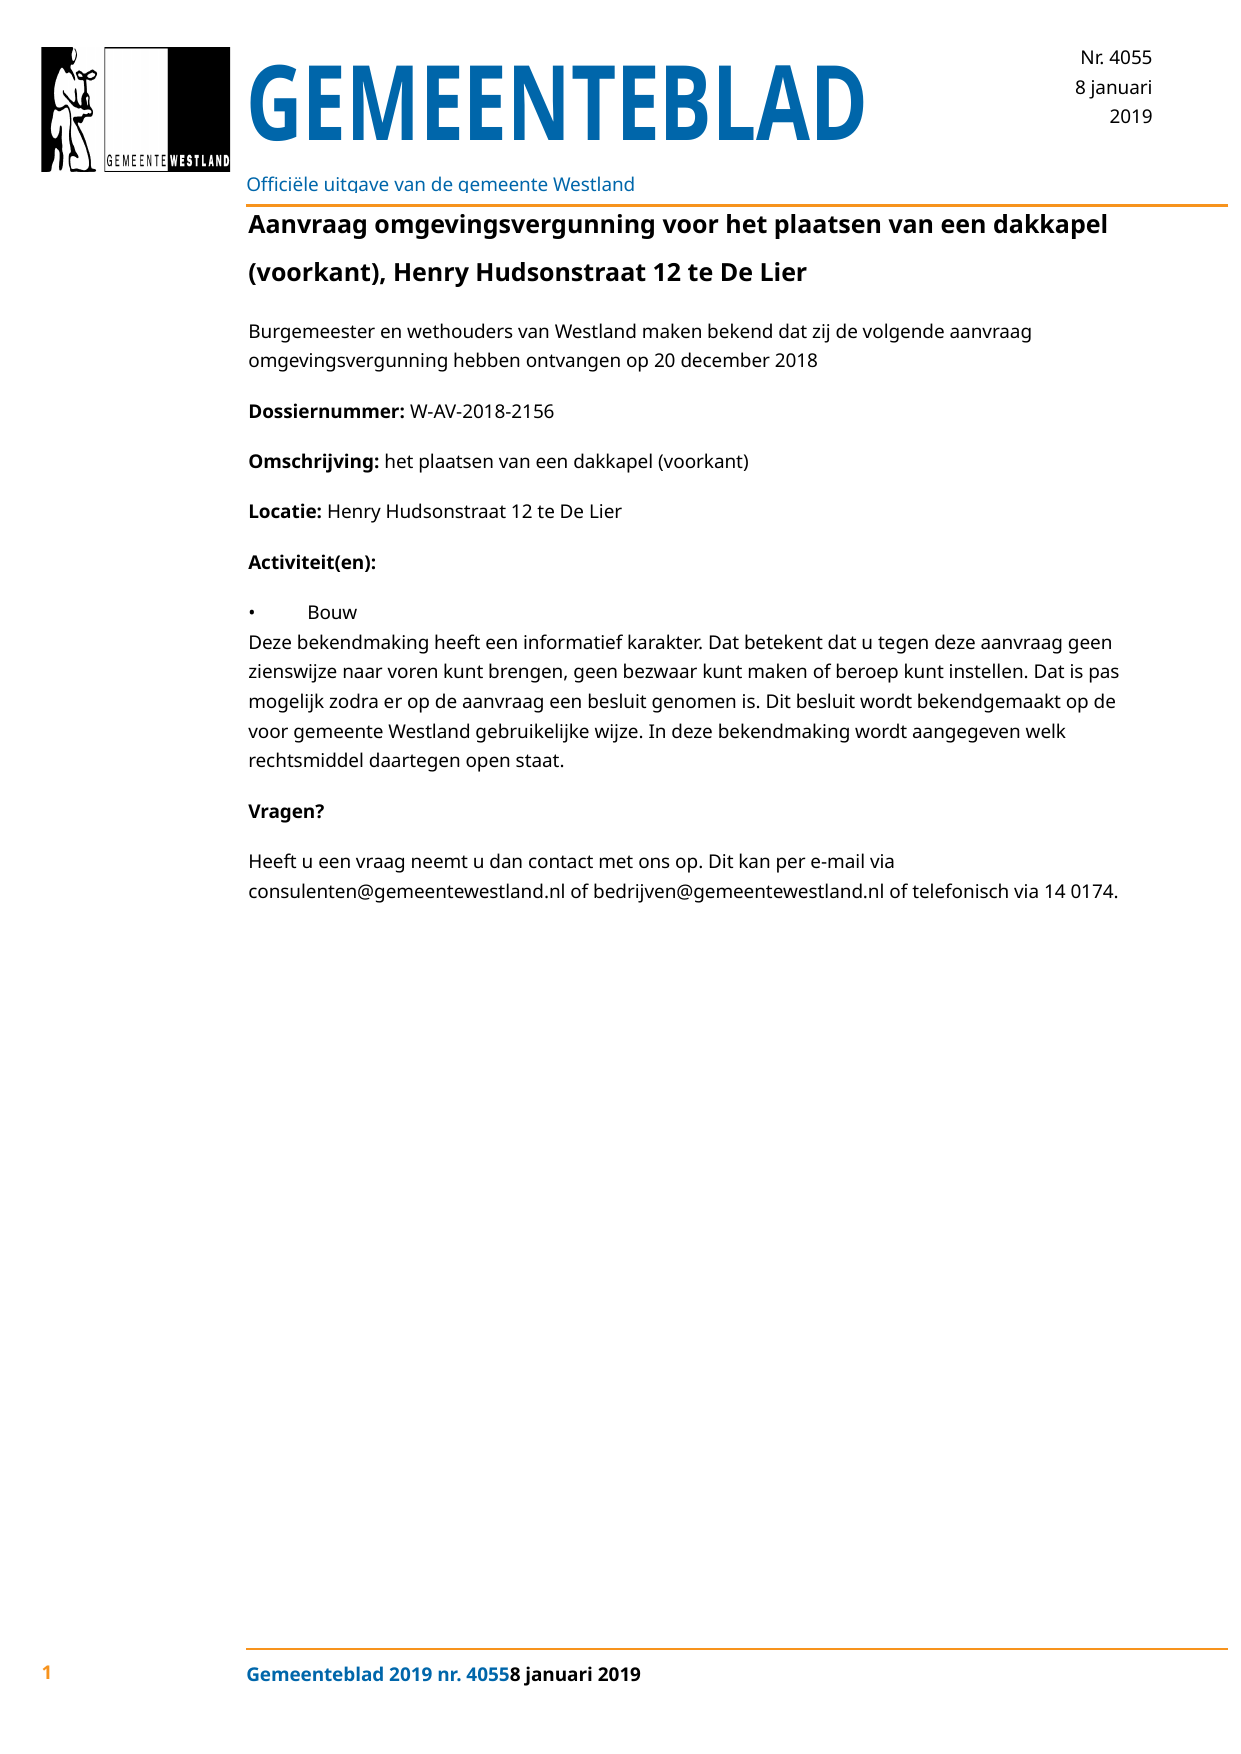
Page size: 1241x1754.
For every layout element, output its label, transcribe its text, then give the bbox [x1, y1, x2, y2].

picture [41, 47, 231, 172]
text Aanvraag omgevingsvergunning voor het plaatsen van een dakkapel (voorkant), Henry Hudsonstraat 12 te De Lier [248, 207, 1152, 288]
text Activiteit(en): [248, 549, 1152, 575]
text Burgemeester en wethouders van Westland maken bekend dat zij de volgende aanvraag omgevingsvergunning hebben ontvangen op 20 december 2018 [248, 318, 1152, 373]
text Vragen? [248, 798, 1152, 824]
text Deze bekendmaking heeft een informatief karakter. Dat betekent dat u tegen deze aanvraag geen zienswijze naar voren kunt brengen, geen bezwaar kunt maken of beroep kunt instellen. Dat is pas mogelijk zodra er op de aanvraag een besluit genomen is. Dit besluit wordt bekendgemaakt op de voor gemeente Westland gebruikelijke wijze. In deze bekendmaking wordt aangegeven welk rechtsmiddel daartegen open staat. [248, 629, 1152, 773]
list Bouw [248, 599, 1152, 625]
text Heeft u een vraag neemt u dan contact met ons op. Dit kan per e-mail via consulenten@gemeentewestland.nl of bedrijven@gemeentewestland.nl of telefonisch via 14 0174. [248, 848, 1152, 904]
text Omschrijving: het plaatsen van een dakkapel (voorkant) [248, 448, 1152, 474]
text Dossiernummer: W-AV-2018-2156 [248, 398, 1152, 424]
text Locatie: Henry Hudsonstraat 12 te De Lier [248, 499, 1152, 524]
